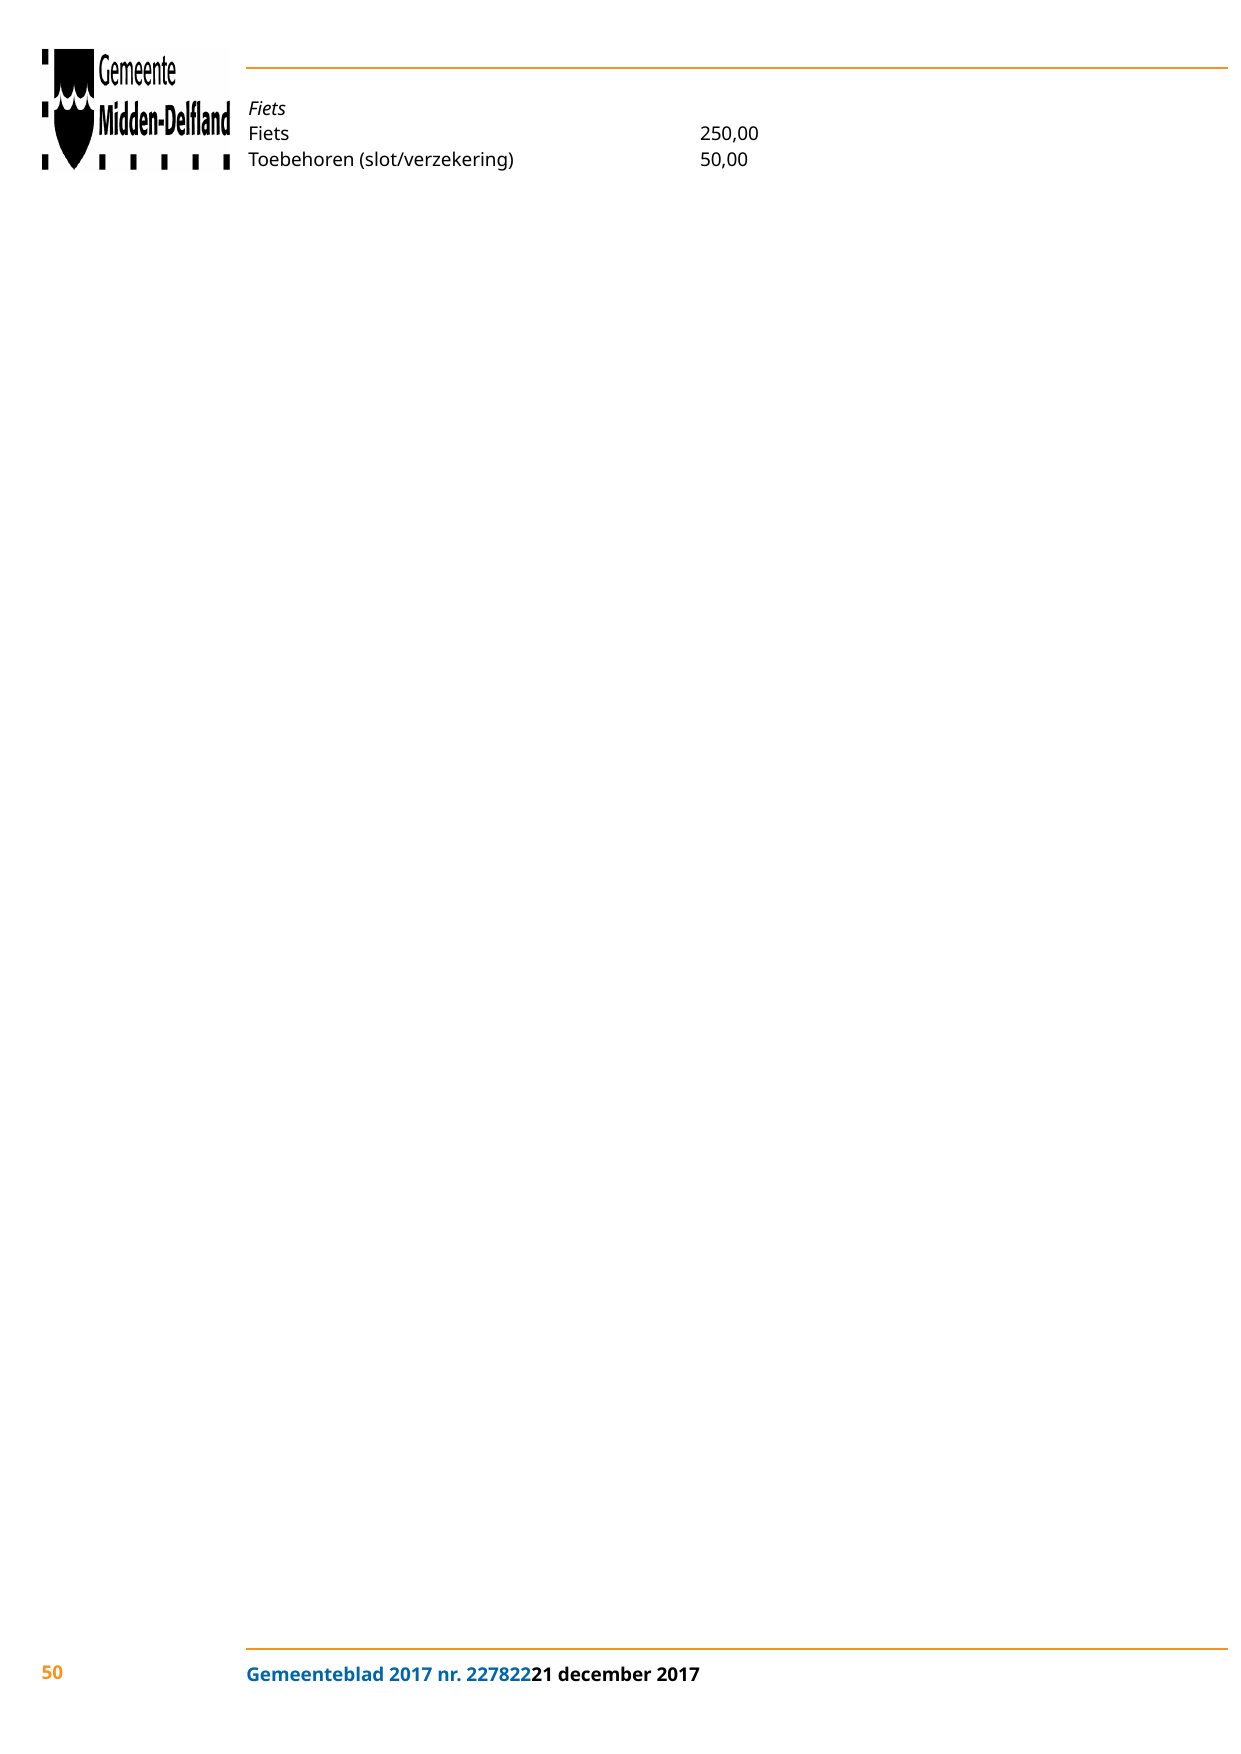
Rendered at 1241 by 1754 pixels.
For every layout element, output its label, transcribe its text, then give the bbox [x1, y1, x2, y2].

table_cell [700, 95, 1152, 121]
table_cell Fiets [248, 95, 700, 121]
table_cell 50,00 [700, 146, 1152, 172]
table_cell 250,00 [700, 121, 1152, 146]
table_cell Toebehoren (slot/verzekering) [248, 146, 700, 172]
picture [41, 47, 231, 172]
table_cell Fiets [248, 121, 700, 146]
